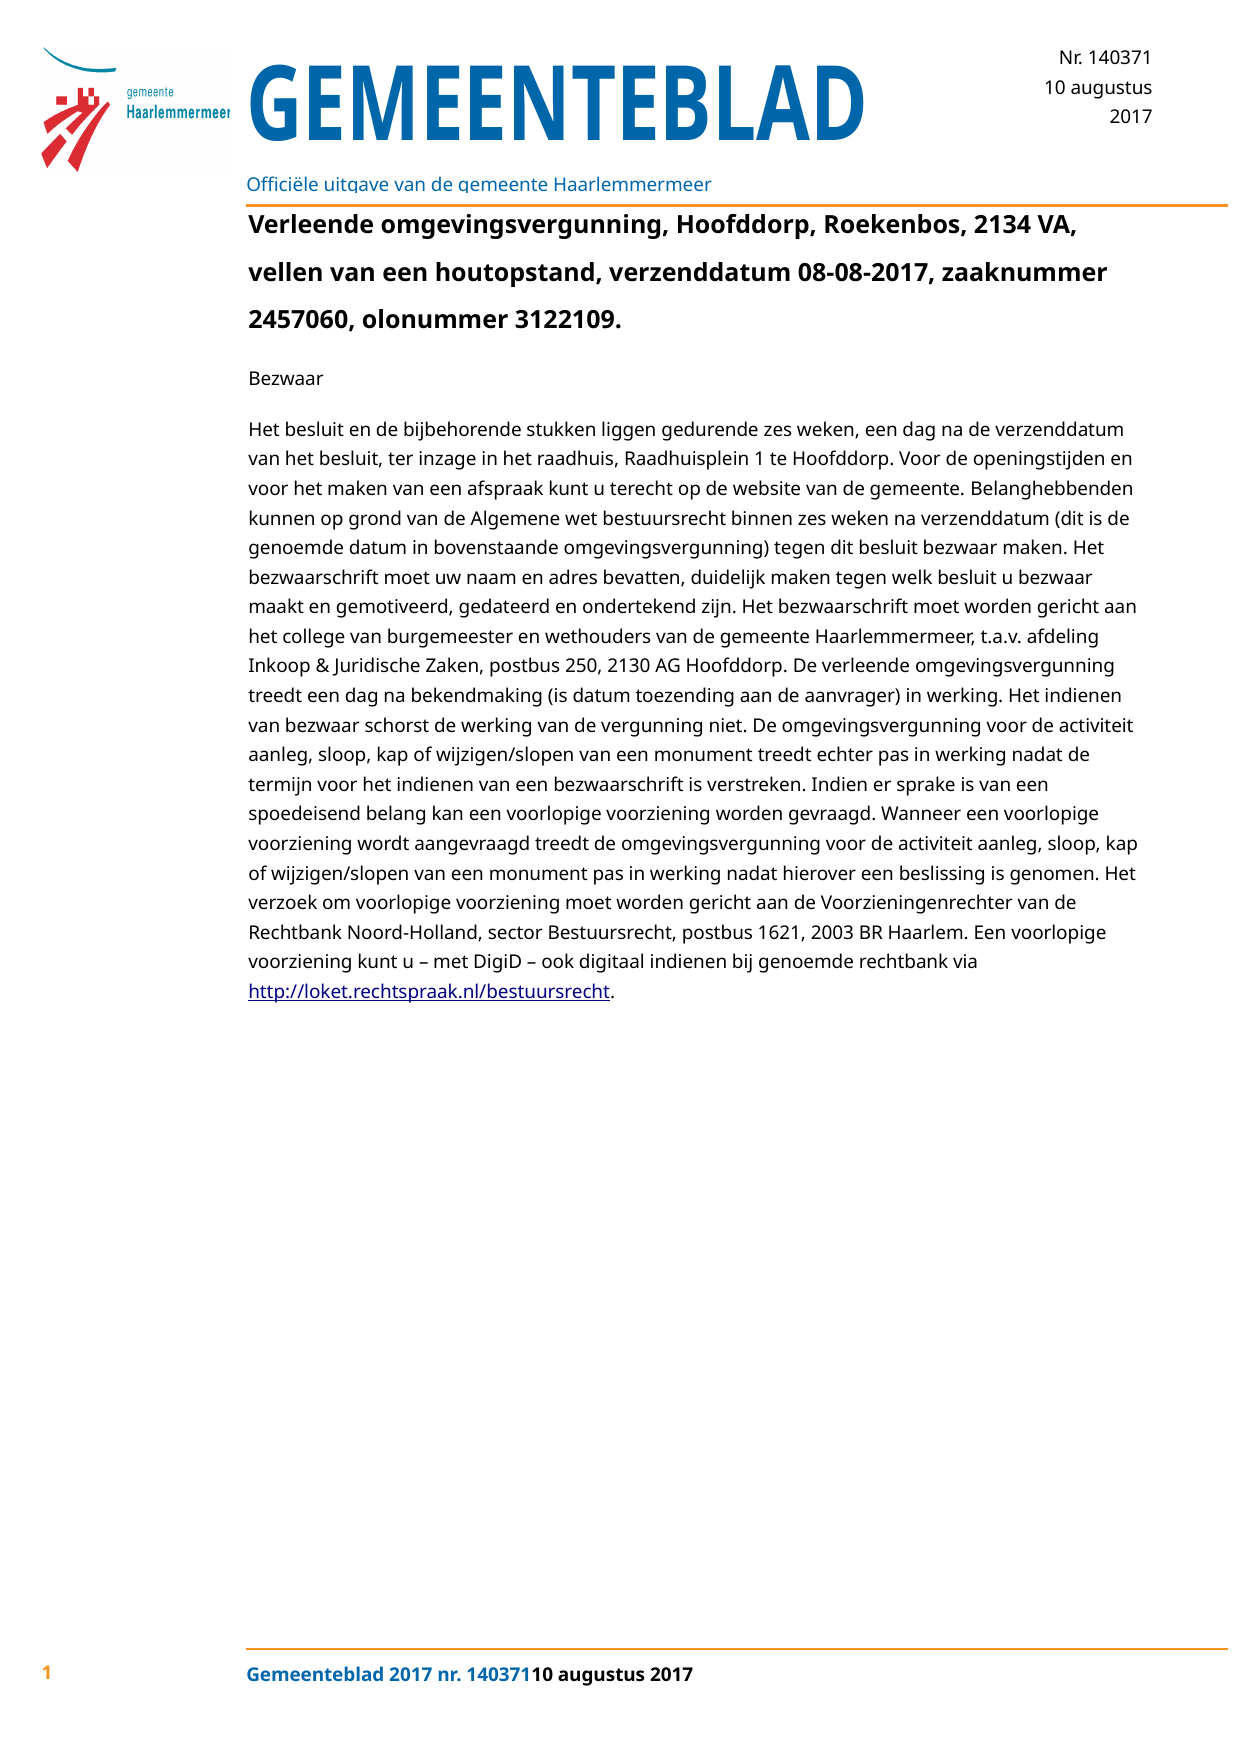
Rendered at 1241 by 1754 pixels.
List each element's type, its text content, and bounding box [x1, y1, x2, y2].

text Bezwaar [248, 366, 1152, 391]
text Het besluit en de bijbehorende stukken liggen gedurende zes weken, een dag na de verzenddatum van het besluit, ter inzage in het raadhuis, Raadhuisplein 1 te Hoofddorp. Voor de openingstijden en voor het maken van een afspraak kunt u terecht op de website van de gemeente. Belanghebbenden kunnen op grond van de Algemene wet bestuursrecht binnen zes weken na verzenddatum (dit is de genoemde datum in bovenstaande omgevingsvergunning) tegen dit besluit bezwaar maken. Het bezwaarschrift moet uw naam en adres bevatten, duidelijk maken tegen welk besluit u bezwaar maakt en gemotiveerd, gedateerd en ondertekend zijn. Het bezwaarschrift moet worden gericht aan het college van burgemeester en wethouders van de gemeente Haarlemmermeer, t.a.v. afdeling Inkoop & Juridische Zaken, postbus 250, 2130 AG Hoofddorp. De verleende omgevingsvergunning treedt een dag na bekendmaking (is datum toezending aan de aanvrager) in werking. Het indienen van bezwaar schorst de werking van de vergunning niet. De omgevingsvergunning voor de activiteit aanleg, sloop, kap of wijzigen/slopen van een monument treedt echter pas in werking nadat de termijn voor het indienen van een bezwaarschrift is verstreken. Indien er sprake is van een spoedeisend belang kan een voorlopige voorziening worden gevraagd. Wanneer een voorlopige voorziening wordt aangevraagd treedt de omgevingsvergunning voor de activiteit aanleg, sloop, kap of wijzigen/slopen van een monument pas in werking nadat hierover een beslissing is genomen. Het verzoek om voorlopige voorziening moet worden gericht aan de Voorzieningenrechter van de Rechtbank Noord-Holland, sector Bestuursrecht, postbus 1621, 2003 BR Haarlem. Een voorlopige voorziening kunt u – met DigiD – ook digitaal indienen bij genoemde rechtbank via http://loket.rechtspraak.nl/bestuursrecht. [248, 416, 1152, 1004]
picture [41, 47, 231, 172]
text Verleende omgevingsvergunning, Hoofddorp, Roekenbos, 2134 VA, vellen van een houtopstand, verzenddatum 08-08-2017, zaaknummer 2457060, olonummer 3122109. [248, 207, 1152, 336]
